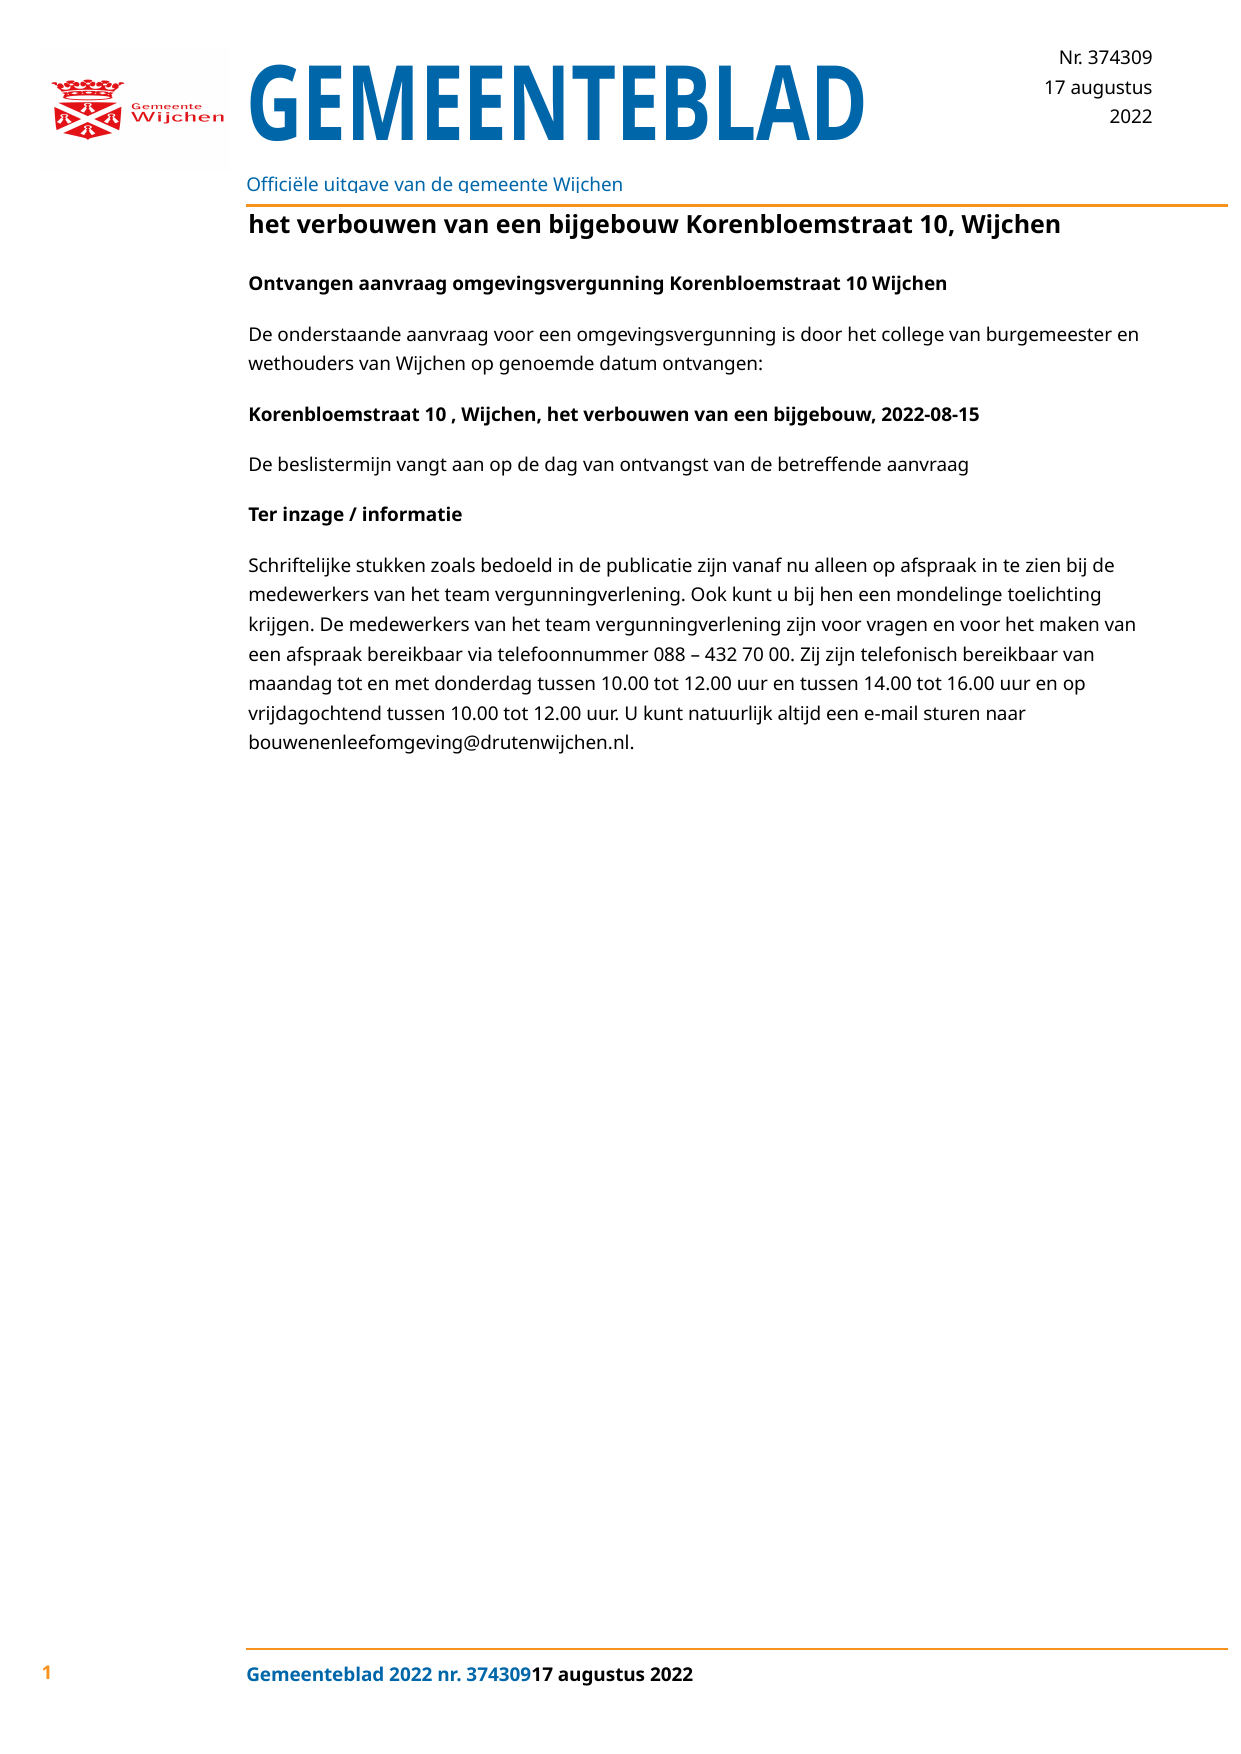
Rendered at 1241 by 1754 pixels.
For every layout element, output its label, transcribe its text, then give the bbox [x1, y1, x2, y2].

text De beslistermijn vangt aan op de dag van ontvangst van de betreffende aanvraag [248, 451, 1152, 477]
text het verbouwen van een bijgebouw Korenbloemstraat 10, Wijchen [248, 207, 1152, 241]
text Ter inzage / informatie [248, 502, 1152, 527]
text Schriftelijke stukken zoals bedoeld in de publicatie zijn vanaf nu alleen op afspraak in te zien bij de medewerkers van het team vergunningverlening. Ook kunt u bij hen een mondelinge toelichting krijgen. De medewerkers van het team vergunningverlening zijn voor vragen en voor het maken van een afspraak bereikbaar via telefoonnummer 088 – 432 70 00. Zij zijn telefonisch bereikbaar van maandag tot en met donderdag tussen 10.00 tot 12.00 uur en tussen 14.00 tot 16.00 uur en op vrijdagochtend tussen 10.00 tot 12.00 uur. U kunt natuurlijk altijd een e-mail sturen naar bouwenenleefomgeving@drutenwijchen.nl. [248, 552, 1152, 755]
text De onderstaande aanvraag voor een omgevingsvergunning is door het college van burgemeester en wethouders van Wijchen op genoemde datum ontvangen: [248, 321, 1152, 376]
text Korenbloemstraat 10 , Wijchen, het verbouwen van een bijgebouw, 2022-08-15 [248, 401, 1152, 426]
picture [41, 47, 231, 172]
text Ontvangen aanvraag omgevingsvergunning Korenbloemstraat 10 Wijchen [248, 270, 1152, 296]
